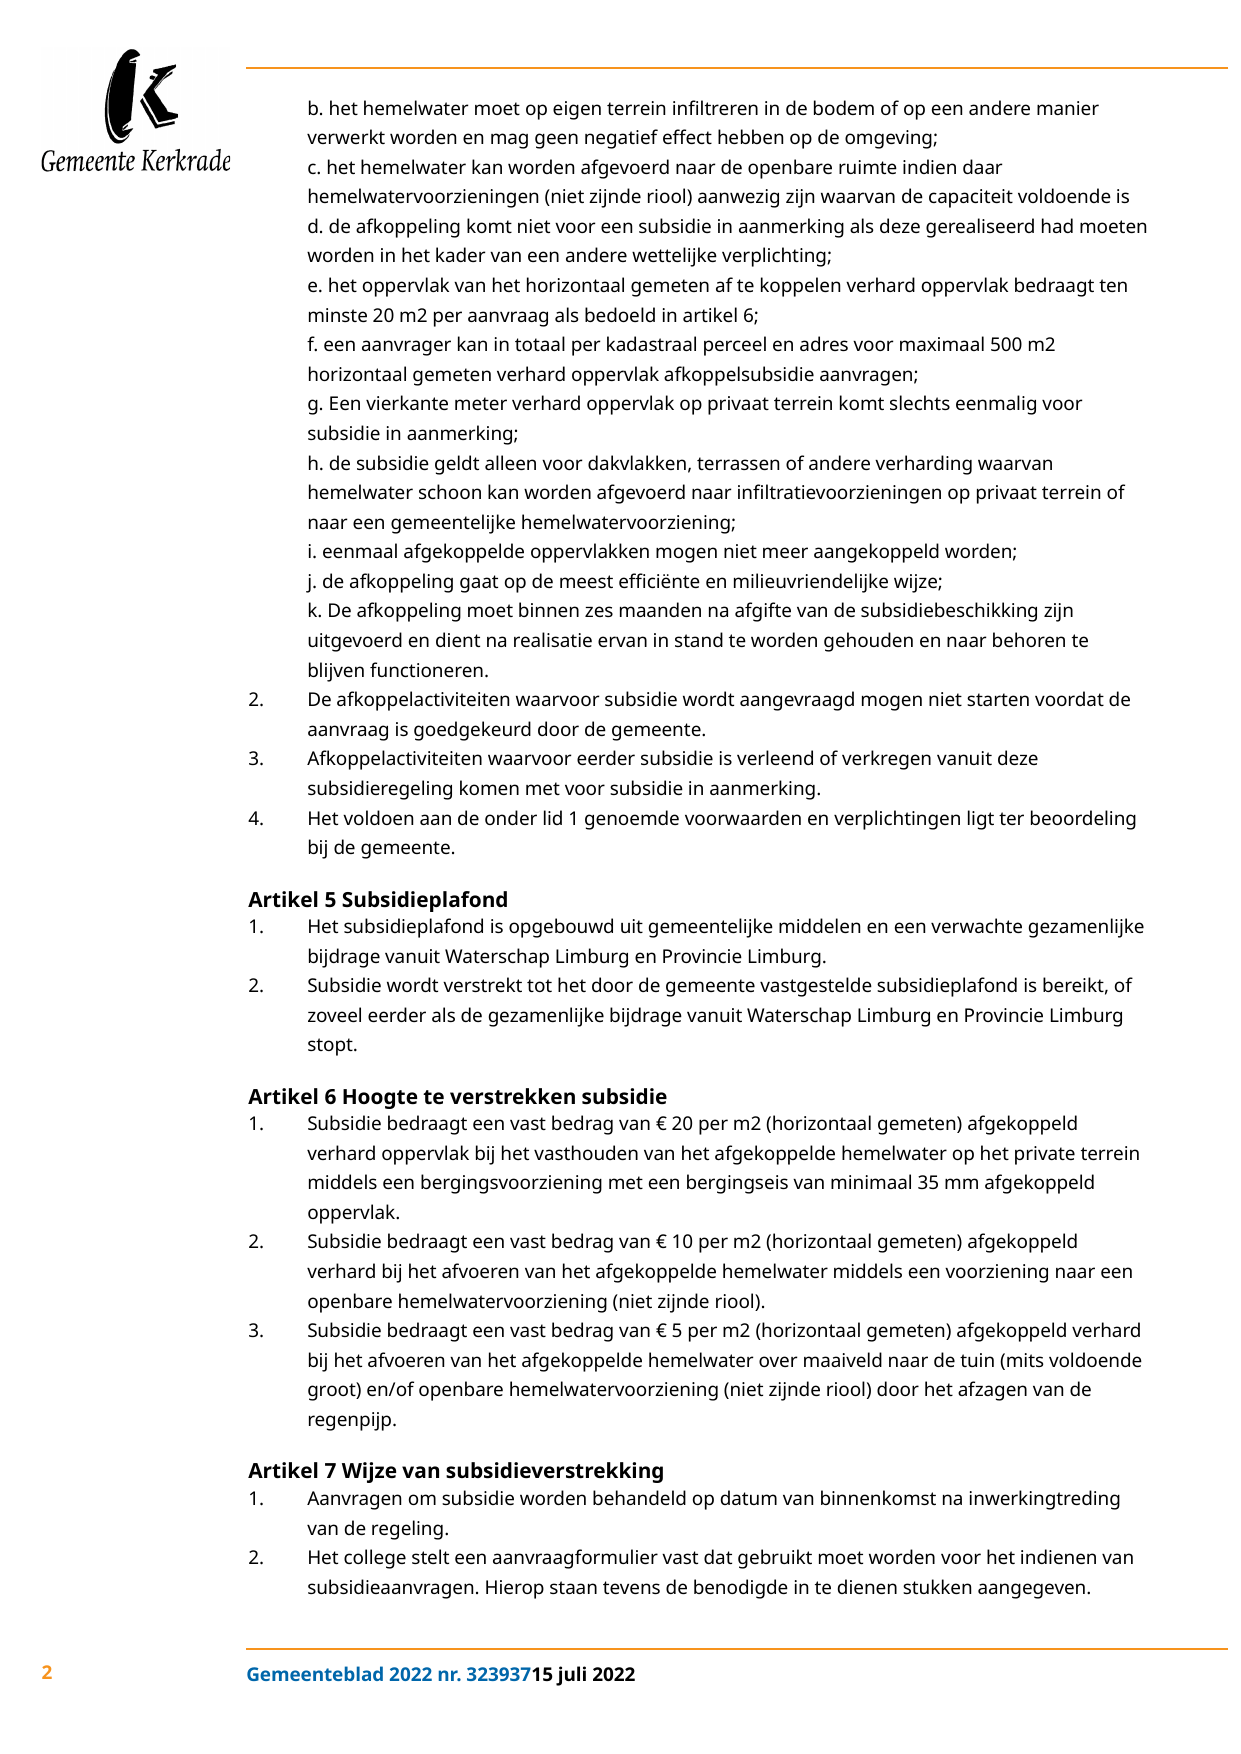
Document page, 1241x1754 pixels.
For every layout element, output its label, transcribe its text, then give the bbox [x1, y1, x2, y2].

list g. Een vierkante meter verhard oppervlak op privaat terrein komt slechts eenmalig voor subsidie in aanmerking; [248, 391, 1152, 446]
list Subsidie wordt verstrekt tot het door de gemeente vastgestelde subsidieplafond is bereikt, of zoveel eerder als de gezamenlijke bijdrage vanuit Waterschap Limburg en Provincie Limburg stopt. [248, 972, 1152, 1057]
list d. de afkoppeling komt niet voor een subsidie in aanmerking als deze gerealiseerd had moeten worden in het kader van een andere wettelijke verplichting; [248, 213, 1152, 268]
list Aanvragen om subsidie worden behandeld op datum van binnenkomst na inwerkingtreding van de regeling. [248, 1485, 1152, 1540]
list i. eenmaal afgekoppelde oppervlakken mogen niet meer aangekoppeld worden; [248, 538, 1152, 564]
list c. het hemelwater kan worden afgevoerd naar de openbare ruimte indien daar hemelwatervoorzieningen (niet zijnde riool) aanwezig zijn waarvan de capaciteit voldoende is [248, 154, 1152, 209]
text Artikel 5 Subsidieplafond [248, 885, 1152, 913]
list De afkoppelactiviteiten waarvoor subsidie wordt aangevraagd mogen niet starten voordat de aanvraag is goedgekeurd door de gemeente. [248, 686, 1152, 742]
list Subsidie bedraagt een vast bedrag van € 10 per m2 (horizontaal gemeten) afgekoppeld verhard bij het afvoeren van het afgekoppelde hemelwater middels een voorziening naar een openbare hemelwatervoorziening (niet zijnde riool). [248, 1229, 1152, 1314]
list Afkoppelactiviteiten waarvoor eerder subsidie is verleend of verkregen vanuit deze subsidieregeling komen met voor subsidie in aanmerking. [248, 746, 1152, 801]
picture [41, 47, 231, 172]
list e. het oppervlak van het horizontaal gemeten af te koppelen verhard oppervlak bedraagt ten minste 20 m2 per aanvraag als bedoeld in artikel 6; [248, 272, 1152, 328]
list Subsidie bedraagt een vast bedrag van € 5 per m2 (horizontaal gemeten) afgekoppeld verhard bij het afvoeren van het afgekoppelde hemelwater over maaiveld naar de tuin (mits voldoende groot) en/of openbare hemelwatervoorziening (niet zijnde riool) door het afzagen van de regenpijp. [248, 1317, 1152, 1432]
list Subsidie bedraagt een vast bedrag van € 20 per m2 (horizontaal gemeten) afgekoppeld verhard oppervlak bij het vasthouden van het afgekoppelde hemelwater op het private terrein middels een bergingsvoorziening met een bergingseis van minimaal 35 mm afgekoppeld oppervlak. [248, 1110, 1152, 1225]
text Artikel 6 Hoogte te verstrekken subsidie [248, 1082, 1152, 1110]
text Artikel 7 Wijze van subsidieverstrekking [248, 1457, 1152, 1485]
list k. De afkoppeling moet binnen zes maanden na afgifte van de subsidiebeschikking zijn uitgevoerd en dient na realisatie ervan in stand te worden gehouden en naar behoren te blijven functioneren. [248, 598, 1152, 683]
list h. de subsidie geldt alleen voor dakvlakken, terrassen of andere verharding waarvan hemelwater schoon kan worden afgevoerd naar infiltratievoorzieningen op privaat terrein of naar een gemeentelijke hemelwatervoorziening; [248, 450, 1152, 535]
list Het voldoen aan de onder lid 1 genoemde voorwaarden en verplichtingen ligt ter beoordeling bij de gemeente. [248, 805, 1152, 860]
list f. een aanvrager kan in totaal per kadastraal perceel en adres voor maximaal 500 m2 horizontaal gemeten verhard oppervlak afkoppelsubsidie aanvragen; [248, 331, 1152, 387]
list j. de afkoppeling gaat op de meest efficiënte en milieuvriendelijke wijze; [248, 568, 1152, 594]
list b. het hemelwater moet op eigen terrein infiltreren in de bodem of op een andere manier verwerkt worden en mag geen negatief effect hebben op de omgeving; [248, 95, 1152, 150]
list Het subsidieplafond is opgebouwd uit gemeentelijke middelen en een verwachte gezamenlijke bijdrage vanuit Waterschap Limburg en Provincie Limburg. [248, 913, 1152, 968]
list Het college stelt een aanvraagformulier vast dat gebruikt moet worden voor het indienen van subsidieaanvragen. Hierop staan tevens de benodigde in te dienen stukken aangegeven. [248, 1544, 1152, 1599]
